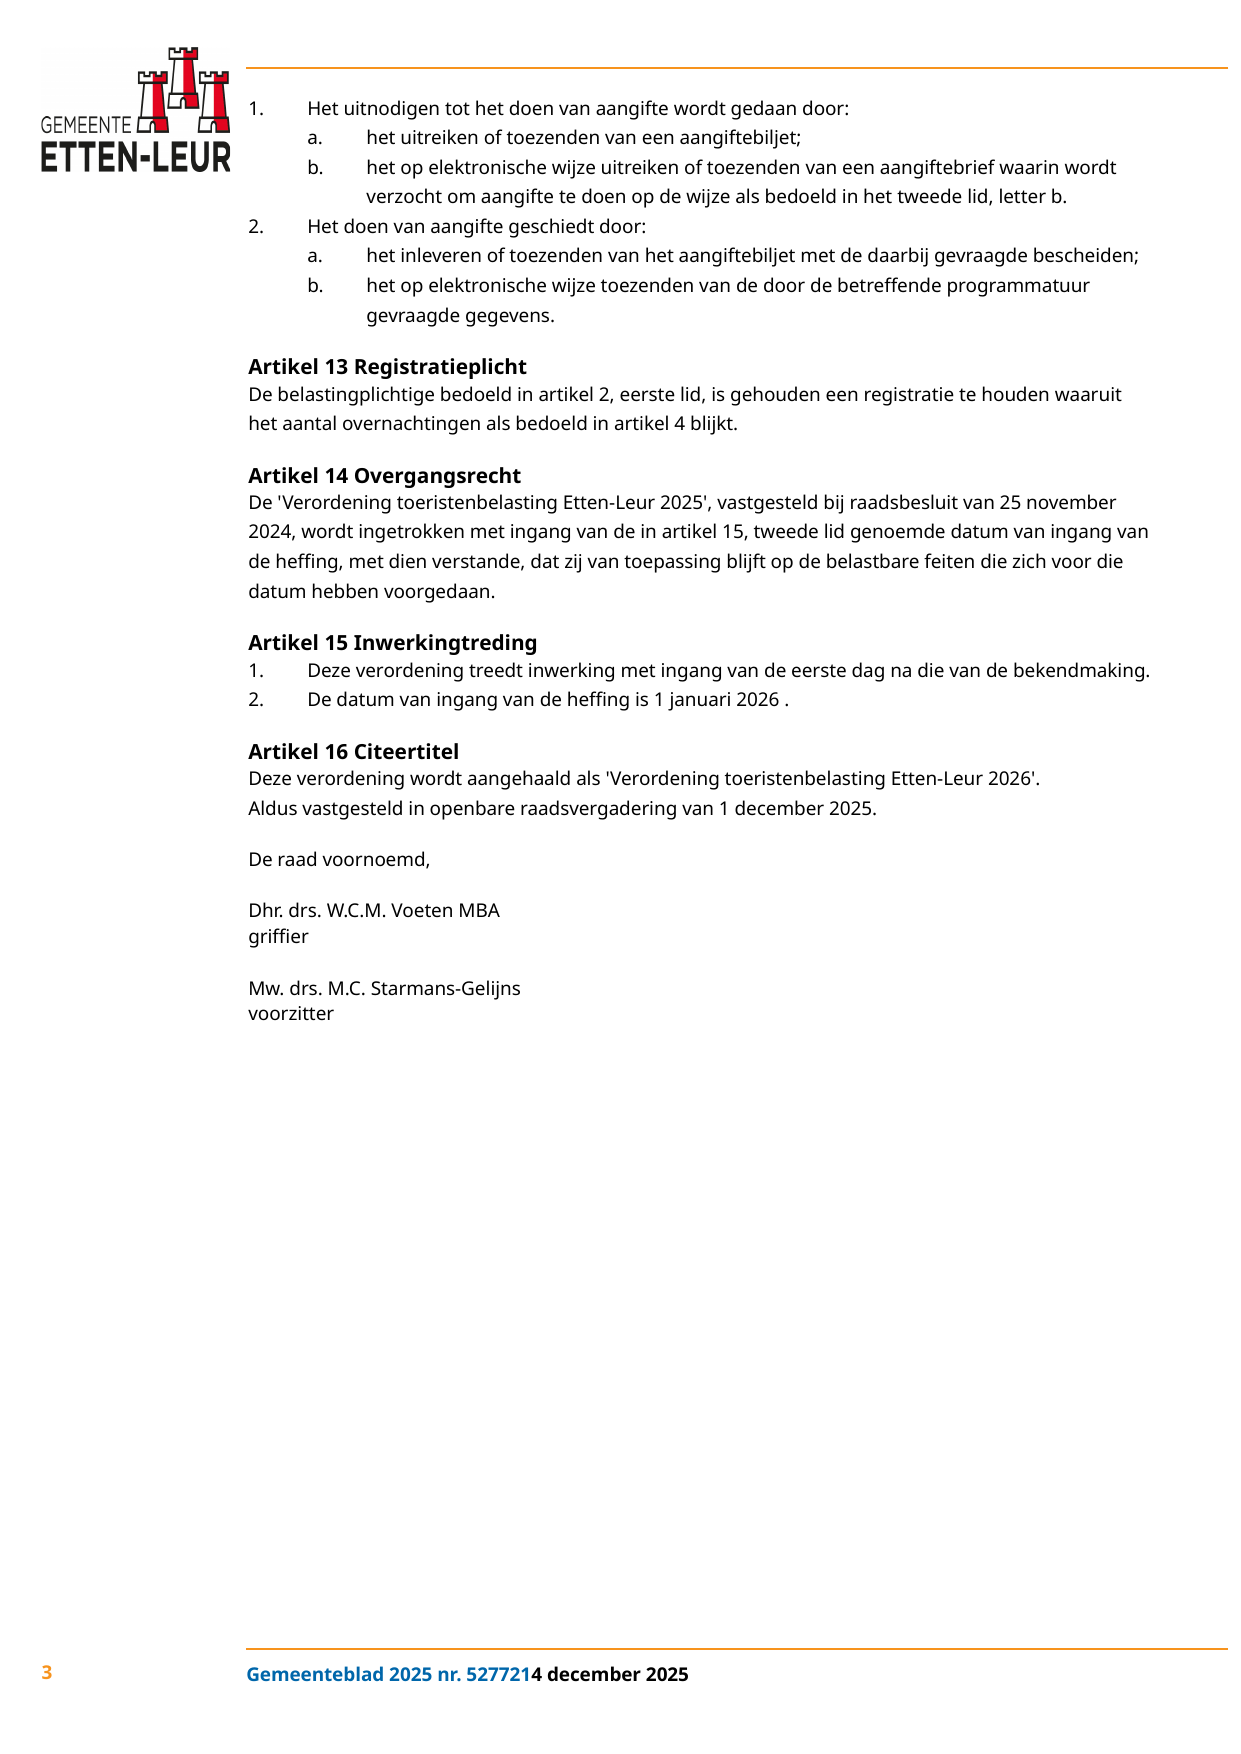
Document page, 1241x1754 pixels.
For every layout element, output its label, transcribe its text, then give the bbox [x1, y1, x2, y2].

text Artikel 15 Inwerkingtreding [248, 628, 1152, 657]
text Aldus vastgesteld in openbare raadsvergadering van 1 december 2025. [248, 795, 1152, 821]
text De 'Verordening toeristenbelasting Etten-Leur 2025', vastgesteld bij raadsbesluit van 25 november 2024, wordt ingetrokken met ingang van de in artikel 15, tweede lid genoemde datum van ingang van de heffing, met dien verstande, dat zij van toepassing blijft op de belastbare feiten die zich voor die datum hebben voorgedaan. [248, 489, 1152, 604]
text voorzitter [248, 1001, 1152, 1026]
list De datum van ingang van de heffing is 1 januari 2026 . [248, 686, 1152, 712]
list het op elektronische wijze toezenden van de door de betreffende programmatuur gevraagde gegevens. [307, 272, 1152, 328]
text Mw. drs. M.C. Starmans-Gelijns [248, 975, 1152, 1001]
list Het uitnodigen tot het doen van aangifte wordt gedaan door: [248, 95, 1152, 121]
text De raad voornoemd, [248, 846, 1152, 872]
text Deze verordening wordt aangehaald als 'Verordening toeristenbelasting Etten-Leur 2026'. [248, 765, 1152, 791]
text Artikel 13 Registratieplicht [248, 352, 1152, 381]
text De belastingplichtige bedoeld in artikel 2, eerste lid, is gehouden een registratie te houden waaruit het aantal overnachtingen als bedoeld in artikel 4 blijkt. [248, 381, 1152, 436]
list het inleveren of toezenden van het aangiftebiljet met de daarbij gevraagde bescheiden; [307, 243, 1152, 268]
list het op elektronische wijze uitreiken of toezenden van een aangiftebrief waarin wordt verzocht om aangifte te doen op de wijze als bedoeld in het tweede lid, letter b. [307, 154, 1152, 209]
list Het doen van aangifte geschiedt door: [248, 213, 1152, 239]
text Dhr. drs. W.C.M. Voeten MBA [248, 898, 1152, 923]
list het uitreiken of toezenden van een aangiftebiljet; [307, 124, 1152, 150]
text Artikel 14 Overgangsrecht [248, 461, 1152, 489]
text Artikel 16 Citeertitel [248, 737, 1152, 765]
text griffier [248, 923, 1152, 949]
list Deze verordening treedt inwerking met ingang van de eerste dag na die van de bekendmaking. [248, 657, 1152, 682]
picture [41, 47, 231, 172]
